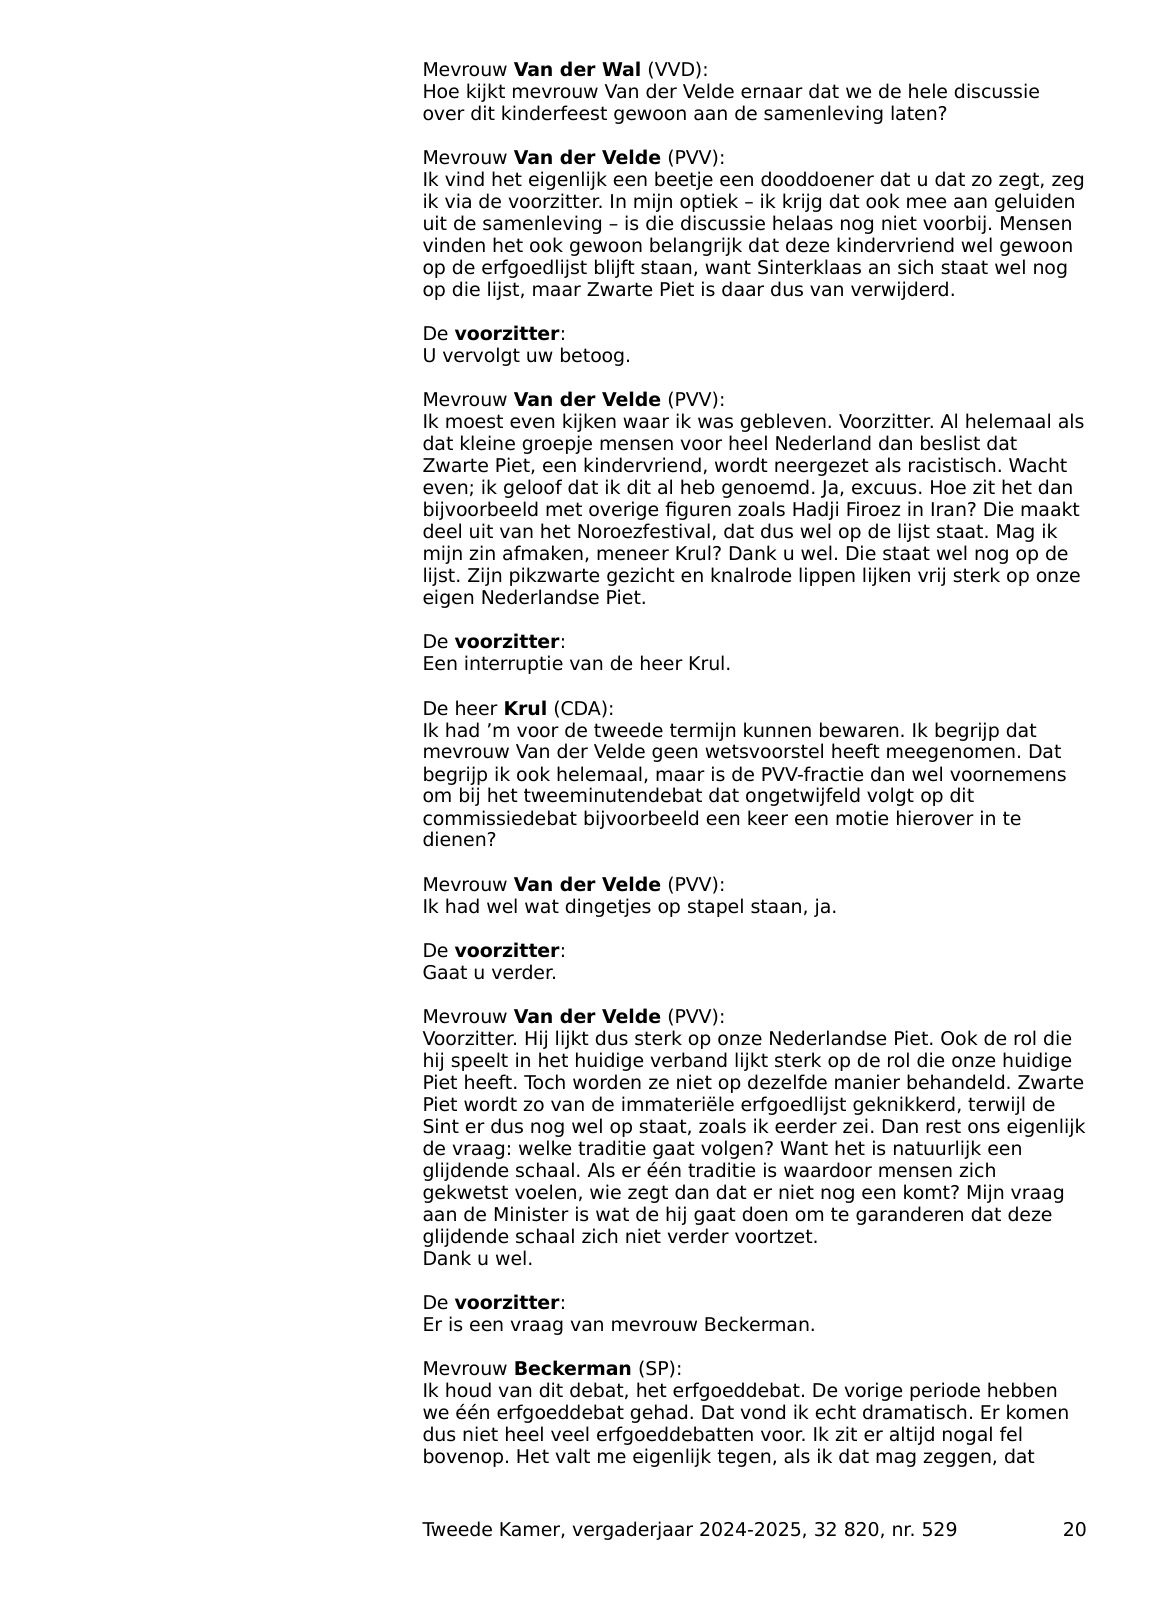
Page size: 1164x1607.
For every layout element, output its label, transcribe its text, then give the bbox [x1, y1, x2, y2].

text De heer Krul (CDA): [422, 697, 1087, 719]
text Voorzitter. Hij lijkt dus sterk op onze Nederlandse Piet. Ook de rol die hij speelt in het huidige verband lijkt sterk op de rol die onze huidige Piet heeft. Toch worden ze niet op dezelfde manier behandeld. Zwarte Piet wordt zo van de immateriële erfgoedlijst geknikkerd, terwijl de Sint er dus nog wel op staat, zoals ik eerder zei. Dan rest ons eigenlijk de vraag: welke traditie gaat volgen? Want het is natuurlijk een glijdende schaal. Als er één traditie is waardoor mensen zich gekwetst voelen, wie zegt dan dat er niet nog een komt? Mijn vraag aan de Minister is wat de hij gaat doen om te garanderen dat deze glijdende schaal zich niet verder voortzet. [422, 1028, 1087, 1248]
text Mevrouw Van der Velde (PVV): [422, 147, 1087, 169]
text De voorzitter: [422, 940, 1087, 962]
text Ik vind het eigenlijk een beetje een dooddoener dat u dat zo zegt, zeg ik via de voorzitter. In mijn optiek – ik krijg dat ook mee aan geluiden uit de samenleving – is die discussie helaas nog niet voorbij. Mensen vinden het ook gewoon belangrijk dat deze kindervriend wel gewoon op de erfgoedlijst blijft staan, want Sinterklaas an sich staat wel nog op die lijst, maar Zwarte Piet is daar dus van verwijderd. [422, 169, 1087, 301]
text Mevrouw Beckerman (SP): [422, 1358, 1087, 1380]
text Dank u wel. [422, 1248, 1087, 1269]
text Gaat u verder. [422, 962, 1087, 984]
text Een interruptie van de heer Krul. [422, 653, 1087, 675]
text Ik houd van dit debat, het erfgoeddebat. De vorige periode hebben we één erfgoeddebat gehad. Dat vond ik echt dramatisch. Er komen dus niet heel veel erfgoeddebatten voor. Ik zit er altijd nogal fel bovenop. Het valt me eigenlijk tegen, als ik dat mag zeggen, dat [422, 1380, 1087, 1468]
text Ik had wel wat dingetjes op stapel staan, ja. [422, 896, 1087, 917]
text Mevrouw Van der Wal (VVD): [422, 59, 1087, 81]
text Er is een vraag van mevrouw Beckerman. [422, 1314, 1087, 1336]
text Mevrouw Van der Velde (PVV): [422, 873, 1087, 896]
text Hoe kijkt mevrouw Van der Velde ernaar dat we de hele discussie over dit kinderfeest gewoon aan de samenleving laten? [422, 81, 1087, 125]
text De voorzitter: [422, 1292, 1087, 1314]
text Mevrouw Van der Velde (PVV): [422, 1006, 1087, 1028]
text De voorzitter: [422, 631, 1087, 653]
text U vervolgt uw betoog. [422, 345, 1087, 367]
text De voorzitter: [422, 323, 1087, 345]
text Ik had ’m voor de tweede termijn kunnen bewaren. Ik begrijp dat mevrouw Van der Velde geen wetsvoorstel heeft meegenomen. Dat begrijp ik ook helemaal, maar is de PVV-fractie dan wel voornemens om bij het tweeminutendebat dat ongetwijfeld volgt op dit commissiedebat bijvoorbeeld een keer een motie hierover in te dienen? [422, 719, 1087, 851]
text Mevrouw Van der Velde (PVV): [422, 389, 1087, 411]
text Ik moest even kijken waar ik was gebleven. Voorzitter. Al helemaal als dat kleine groepje mensen voor heel Nederland dan beslist dat Zwarte Piet, een kindervriend, wordt neergezet als racistisch. Wacht even; ik geloof dat ik dit al heb genoemd. Ja, excuus. Hoe zit het dan bijvoorbeeld met overige figuren zoals Hadji Firoez in Iran? Die maakt deel uit van het Noroezfestival, dat dus wel op de lijst staat. Mag ik mijn zin afmaken, meneer Krul? Dank u wel. Die staat wel nog op de lijst. Zijn pikzwarte gezicht en knalrode lippen lijken vrij sterk op onze eigen Nederlandse Piet. [422, 411, 1087, 609]
